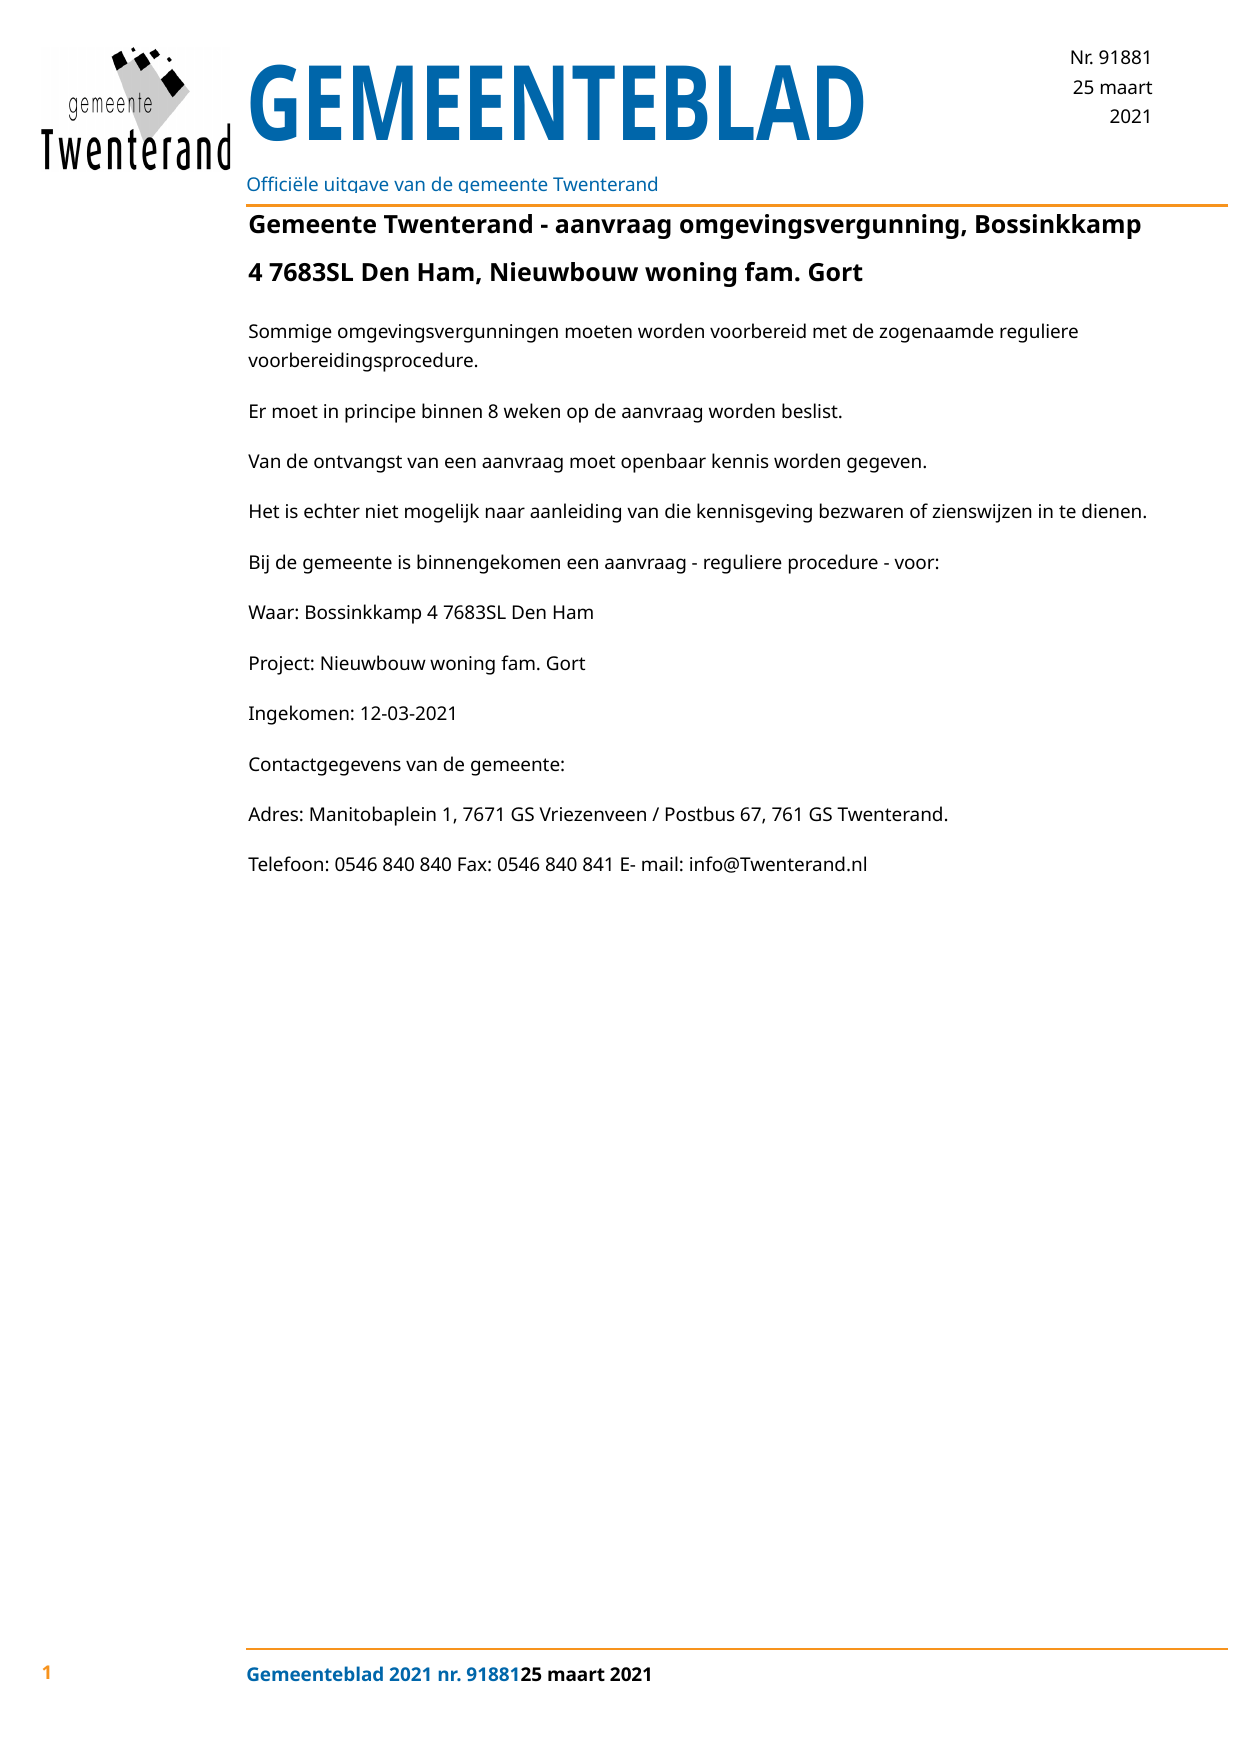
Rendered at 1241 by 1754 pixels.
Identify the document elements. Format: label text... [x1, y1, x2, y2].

text Ingekomen: 12-03-2021 [248, 700, 1152, 726]
text Het is echter niet mogelijk naar aanleiding van die kennisgeving bezwaren of zienswijzen in te dienen. [248, 499, 1152, 524]
text Telefoon: 0546 840 840 Fax: 0546 840 841 E- mail: info@Twenterand.nl [248, 852, 1152, 877]
text Gemeente Twenterand - aanvraag omgevingsvergunning, Bossinkkamp 4 7683SL Den Ham, Nieuwbouw woning fam. Gort [248, 207, 1152, 288]
text Adres: Manitobaplein 1, 7671 GS Vriezenveen / Postbus 67, 761 GS Twenterand. [248, 801, 1152, 827]
text Van de ontvangst van een aanvraag moet openbaar kennis worden gegeven. [248, 448, 1152, 474]
text Bij de gemeente is binnengekomen een aanvraag - reguliere procedure - voor: [248, 549, 1152, 575]
text Sommige omgevingsvergunningen moeten worden voorbereid met de zogenaamde reguliere voorbereidingsprocedure. [248, 318, 1152, 373]
text Waar: Bossinkkamp 4 7683SL Den Ham [248, 599, 1152, 625]
text Project: Nieuwbouw woning fam. Gort [248, 650, 1152, 676]
text Er moet in principe binnen 8 weken op de aanvraag worden beslist. [248, 398, 1152, 424]
picture [41, 47, 231, 172]
text Contactgegevens van de gemeente: [248, 751, 1152, 777]
